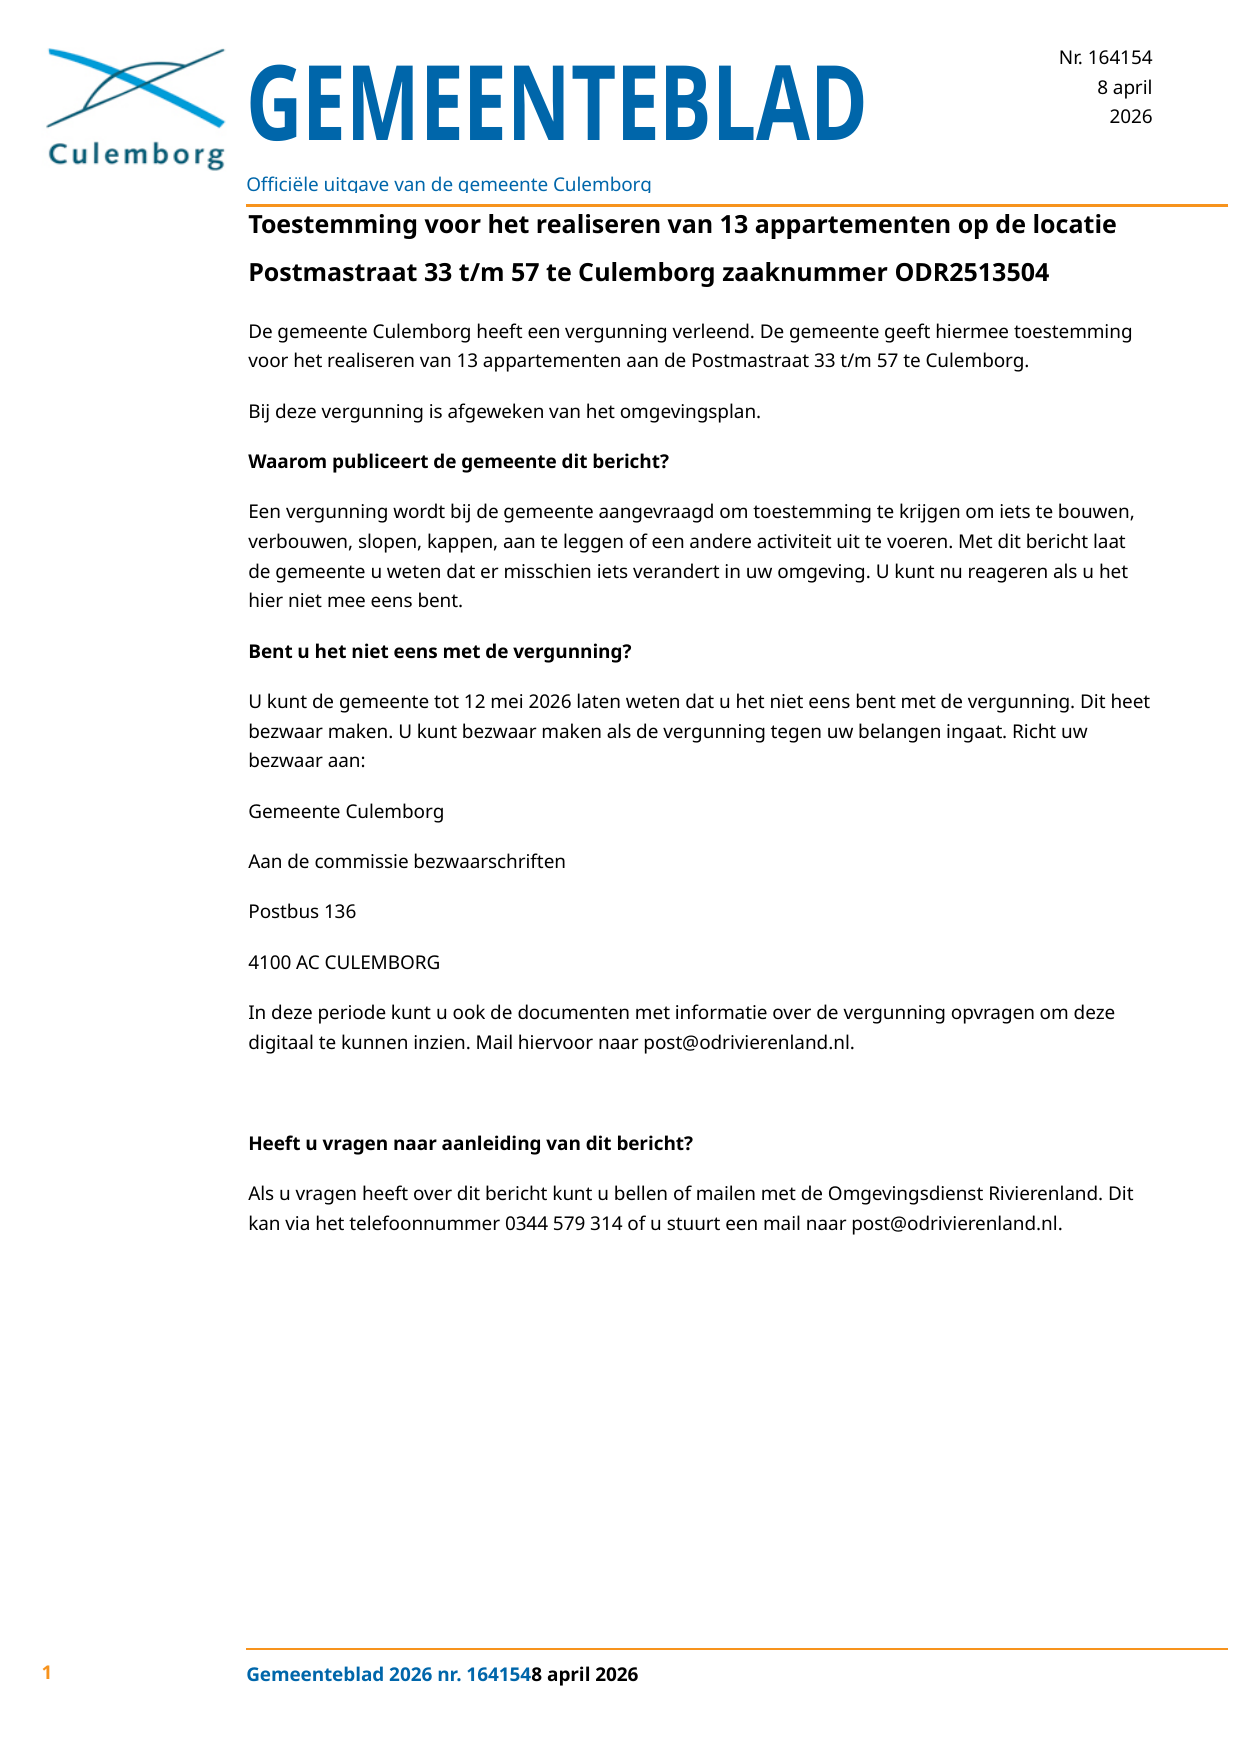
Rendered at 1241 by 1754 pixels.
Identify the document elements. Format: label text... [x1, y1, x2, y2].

text Als u vragen heeft over dit bericht kunt u bellen of mailen met de Omgevingsdienst Rivierenland. Dit kan via het telefoonnummer 0344 579 314 of u stuurt een mail naar post@odrivierenland.nl. [248, 1180, 1152, 1236]
text De gemeente Culemborg heeft een vergunning verleend. De gemeente geeft hiermee toestemming voor het realiseren van 13 appartementen aan de Postmastraat 33 t/m 57 te Culemborg. [248, 318, 1152, 373]
text Heeft u vragen naar aanleiding van dit bericht? [248, 1130, 1152, 1156]
text Aan de commissie bezwaarschriften [248, 848, 1152, 874]
picture [41, 47, 231, 172]
text Waarom publiceert de gemeente dit bericht? [248, 448, 1152, 474]
text Gemeente Culemborg [248, 798, 1152, 824]
text Bent u het niet eens met de vergunning? [248, 638, 1152, 664]
text Bij deze vergunning is afgeweken van het omgevingsplan. [248, 398, 1152, 424]
text Postbus 136 [248, 899, 1152, 924]
text 4100 AC CULEMBORG [248, 949, 1152, 975]
text Toestemming voor het realiseren van 13 appartementen op de locatie Postmastraat 33 t/m 57 te Culemborg zaaknummer ODR2513504 [248, 207, 1152, 288]
text U kunt de gemeente tot 12 mei 2026 laten weten dat u het niet eens bent met de vergunning. Dit heet bezwaar maken. U kunt bezwaar maken als de vergunning tegen uw belangen ingaat. Richt uw bezwaar aan: [248, 688, 1152, 773]
text Een vergunning wordt bij de gemeente aangevraagd om toestemming te krijgen om iets te bouwen, verbouwen, slopen, kappen, aan te leggen of een andere activiteit uit te voeren. Met dit bericht laat de gemeente u weten dat er misschien iets verandert in uw omgeving. U kunt nu reageren als u het hier niet mee eens bent. [248, 499, 1152, 613]
text In deze periode kunt u ook de documenten met informatie over de vergunning opvragen om deze digitaal te kunnen inzien. Mail hiervoor naar post@odrivierenland.nl. [248, 999, 1152, 1055]
